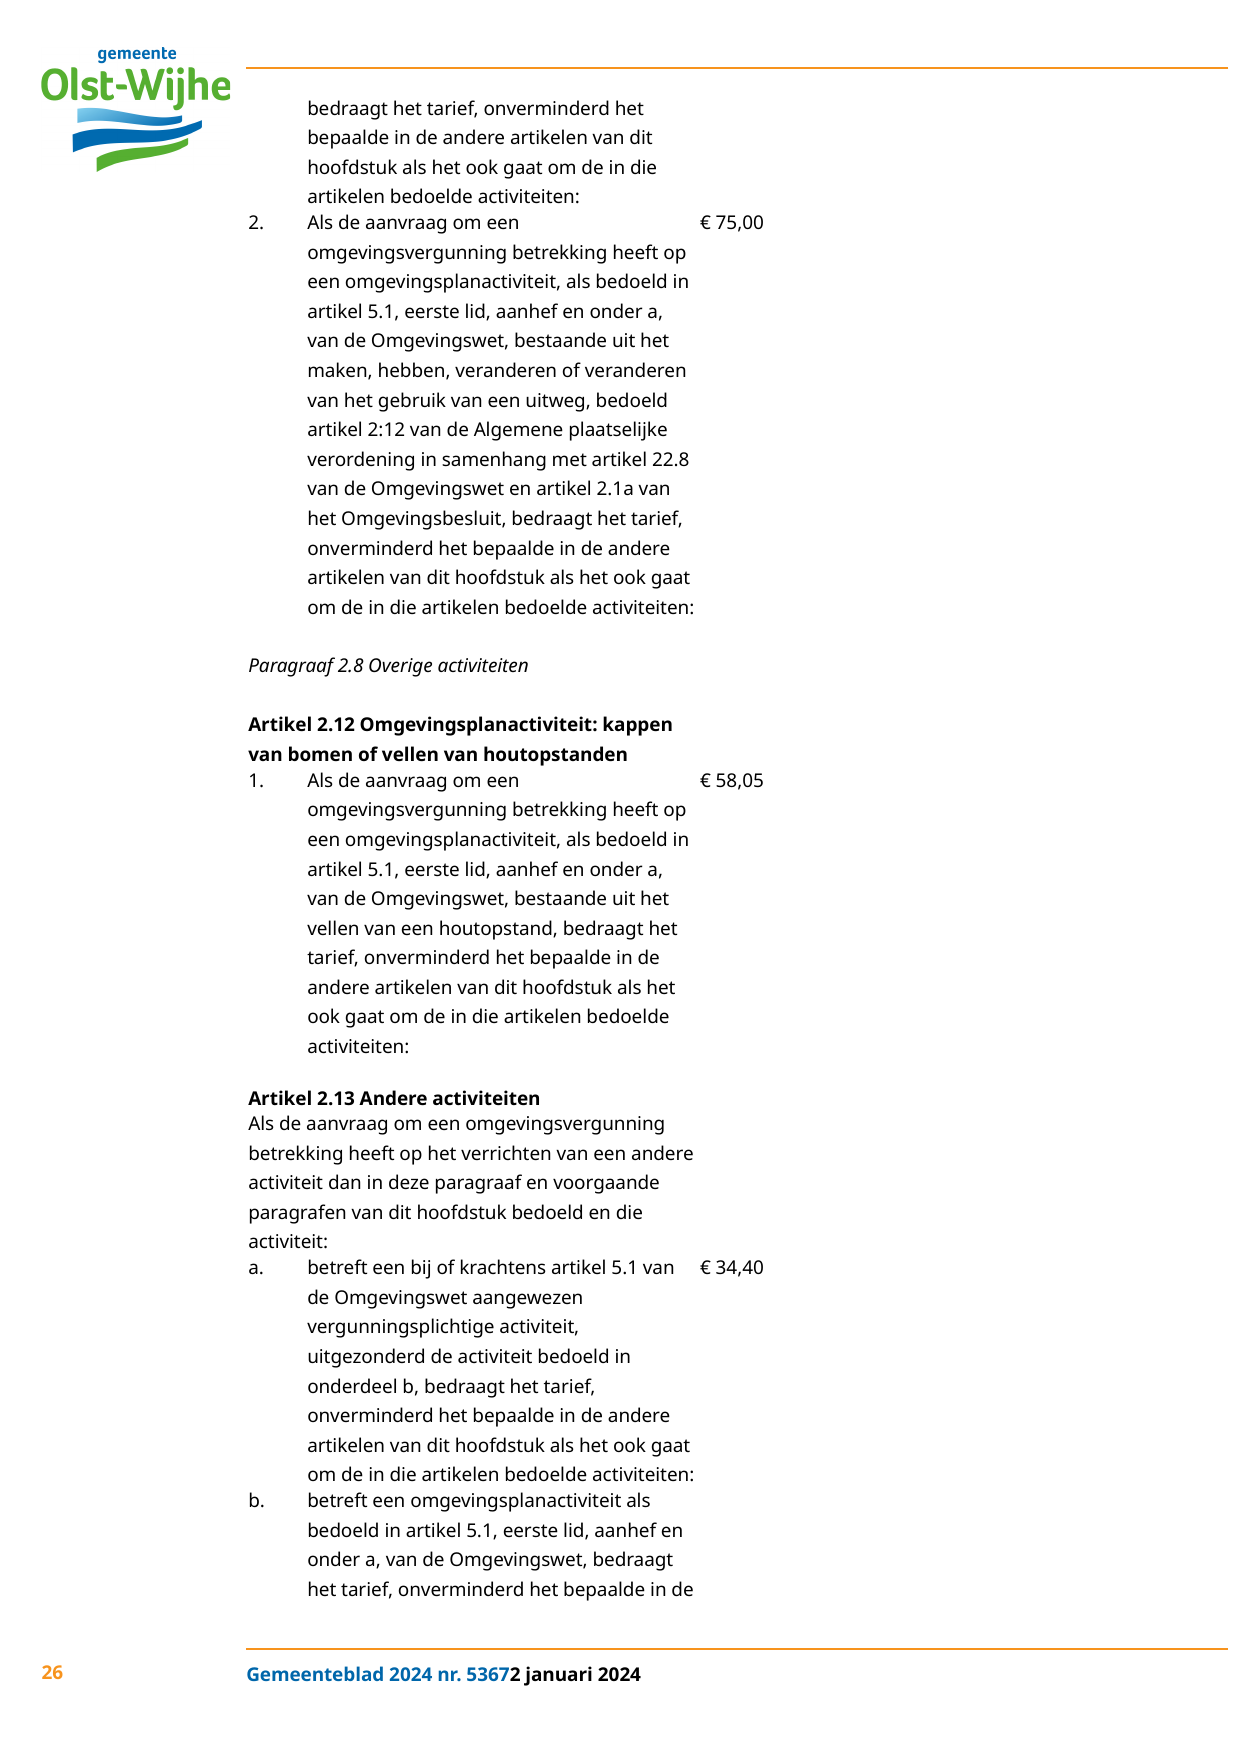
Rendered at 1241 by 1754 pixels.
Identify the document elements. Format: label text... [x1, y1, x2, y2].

table_cell [700, 1110, 1152, 1254]
table_cell [248, 1059, 700, 1085]
table_cell Als de aanvraag om een omgevingsvergunning betrekking heeft op een omgevingsplanactiviteit, als bedoeld in artikel 5.1, eerste lid, aanhef en onder a, van de Omgevingswet, bestaande uit het maken, hebben, veranderen of veranderen van het gebruik van een uitweg, bedoeld artikel 2:12 van de Algemene plaatselijke verordening in samenhang met artikel 22.8 van de Omgevingswet en artikel 2.1a van het Omgevingsbesluit, bedraagt het tarief, onverminderd het bepaalde in de andere artikelen van dit hoofdstuk als het ook gaat om de in die artikelen bedoelde activiteiten: [248, 209, 700, 619]
table_cell € 34,40 [700, 1255, 1152, 1487]
table_cell [700, 95, 1152, 209]
picture [41, 47, 231, 172]
table_cell Als de aanvraag om een omgevingsvergunning betrekking heeft op een omgevingsplanactiviteit, als bedoeld in artikel 5.1, eerste lid, aanhef en onder a, van de Omgevingswet, bestaande uit het vellen van een houtopstand, bedraagt het tarief, onverminderd het bepaalde in de andere artikelen van dit hoofdstuk als het ook gaat om de in die artikelen bedoelde activiteiten: [248, 767, 700, 1059]
table_header Artikel 2.12 Omgevingsplanactiviteit: kappen van bomen of vellen van houtopstanden [248, 712, 700, 767]
table_cell € 75,00 [700, 209, 1152, 619]
table_cell € 58,05 [700, 767, 1152, 1059]
table_cell betreft een omgevingsplanactiviteit als bedoeld in artikel 5.1, eerste lid, aanhef en onder a, van de Omgevingswet, bedraagt het tarief, onverminderd het bepaalde in de [248, 1487, 700, 1602]
table_cell [700, 1059, 1152, 1085]
table_header [700, 712, 1152, 767]
table_cell betreft een bij of krachtens artikel 5.1 van de Omgevingswet aangewezen vergunningsplichtige activiteit, uitgezonderd de activiteit bedoeld in onderdeel b, bedraagt het tarief, onverminderd het bepaalde in de andere artikelen van dit hoofdstuk als het ook gaat om de in die artikelen bedoelde activiteiten: [248, 1255, 700, 1487]
table_cell bedraagt het tarief, onverminderd het bepaalde in de andere artikelen van dit hoofdstuk als het ook gaat om de in die artikelen bedoelde activiteiten: [248, 95, 700, 209]
text Paragraaf 2.8 Overige activiteiten [248, 652, 1152, 678]
table_cell Als de aanvraag om een omgevingsvergunning betrekking heeft op het verrichten van een andere activiteit dan in deze paragraaf en voorgaande paragrafen van dit hoofdstuk bedoeld en die activiteit: [248, 1110, 700, 1254]
table_cell Artikel 2.13 Andere activiteiten [248, 1085, 700, 1110]
table_cell [700, 1085, 1152, 1110]
table_cell [700, 1487, 1152, 1602]
